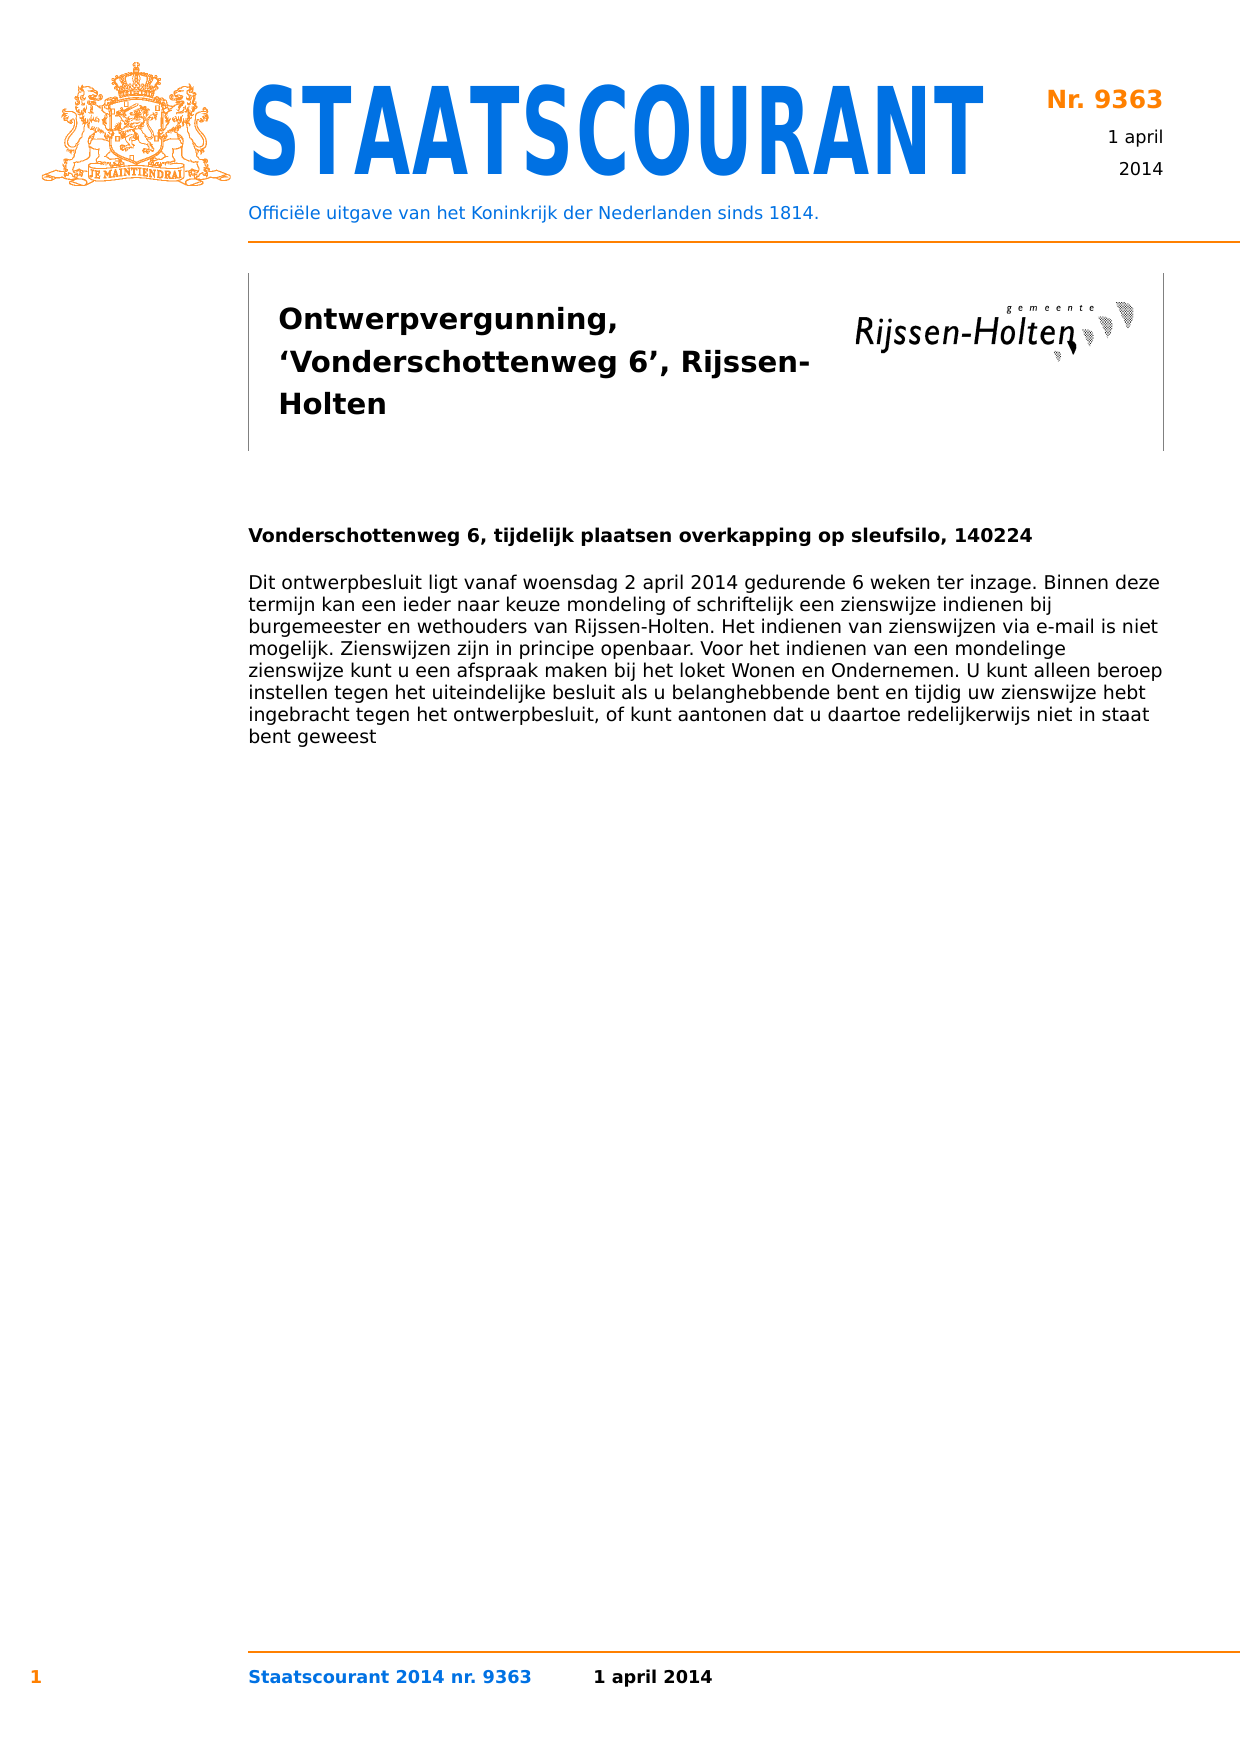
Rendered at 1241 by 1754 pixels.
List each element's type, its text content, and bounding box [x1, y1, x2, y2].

table_cell 2014 [998, 153, 1240, 203]
subtitle Ontwerpvergunning, ‘Vonderschottenweg 6’, Rijssen-Holten [249, 273, 1163, 451]
subtitle Vonderschottenweg 6, tijdelijk plaatsen overkapping op sleufsilo, 140224 [248, 525, 1163, 547]
picture [855, 302, 1134, 362]
table_header Nr. 9363 [998, 62, 1240, 121]
text Dit ontwerpbesluit ligt vanaf woensdag 2 april 2014 gedurende 6 weken ter inzage. Binnen deze termijn kan een ieder naar keuze mondeling of schriftelijk een zienswijze indienen bij burgemeester en wethouders van Rijssen-Holten. Het indienen van zienswijzen via e-mail is niet mogelijk. Zienswijzen zijn in principe openbaar. Voor het indienen van een mondelinge zienswijze kunt u een afspraak maken bij het loket Wonen en Ondernemen. U kunt alleen beroep instellen tegen het uiteindelijke besluit als u belanghebbende bent en tijdig uw zienswijze hebt ingebracht tegen het ontwerpbesluit, of kunt aantonen dat u daartoe redelijkerwijs niet in staat bent geweest [248, 572, 1163, 747]
table_cell Officiële uitgave van het Koninkrijk der Nederlanden sinds 1814. [248, 203, 1240, 241]
picture [41, 62, 231, 186]
table_header [25, 62, 248, 241]
table_cell 1 april [998, 121, 1240, 153]
table_header STAATSCOURANT [248, 62, 998, 203]
